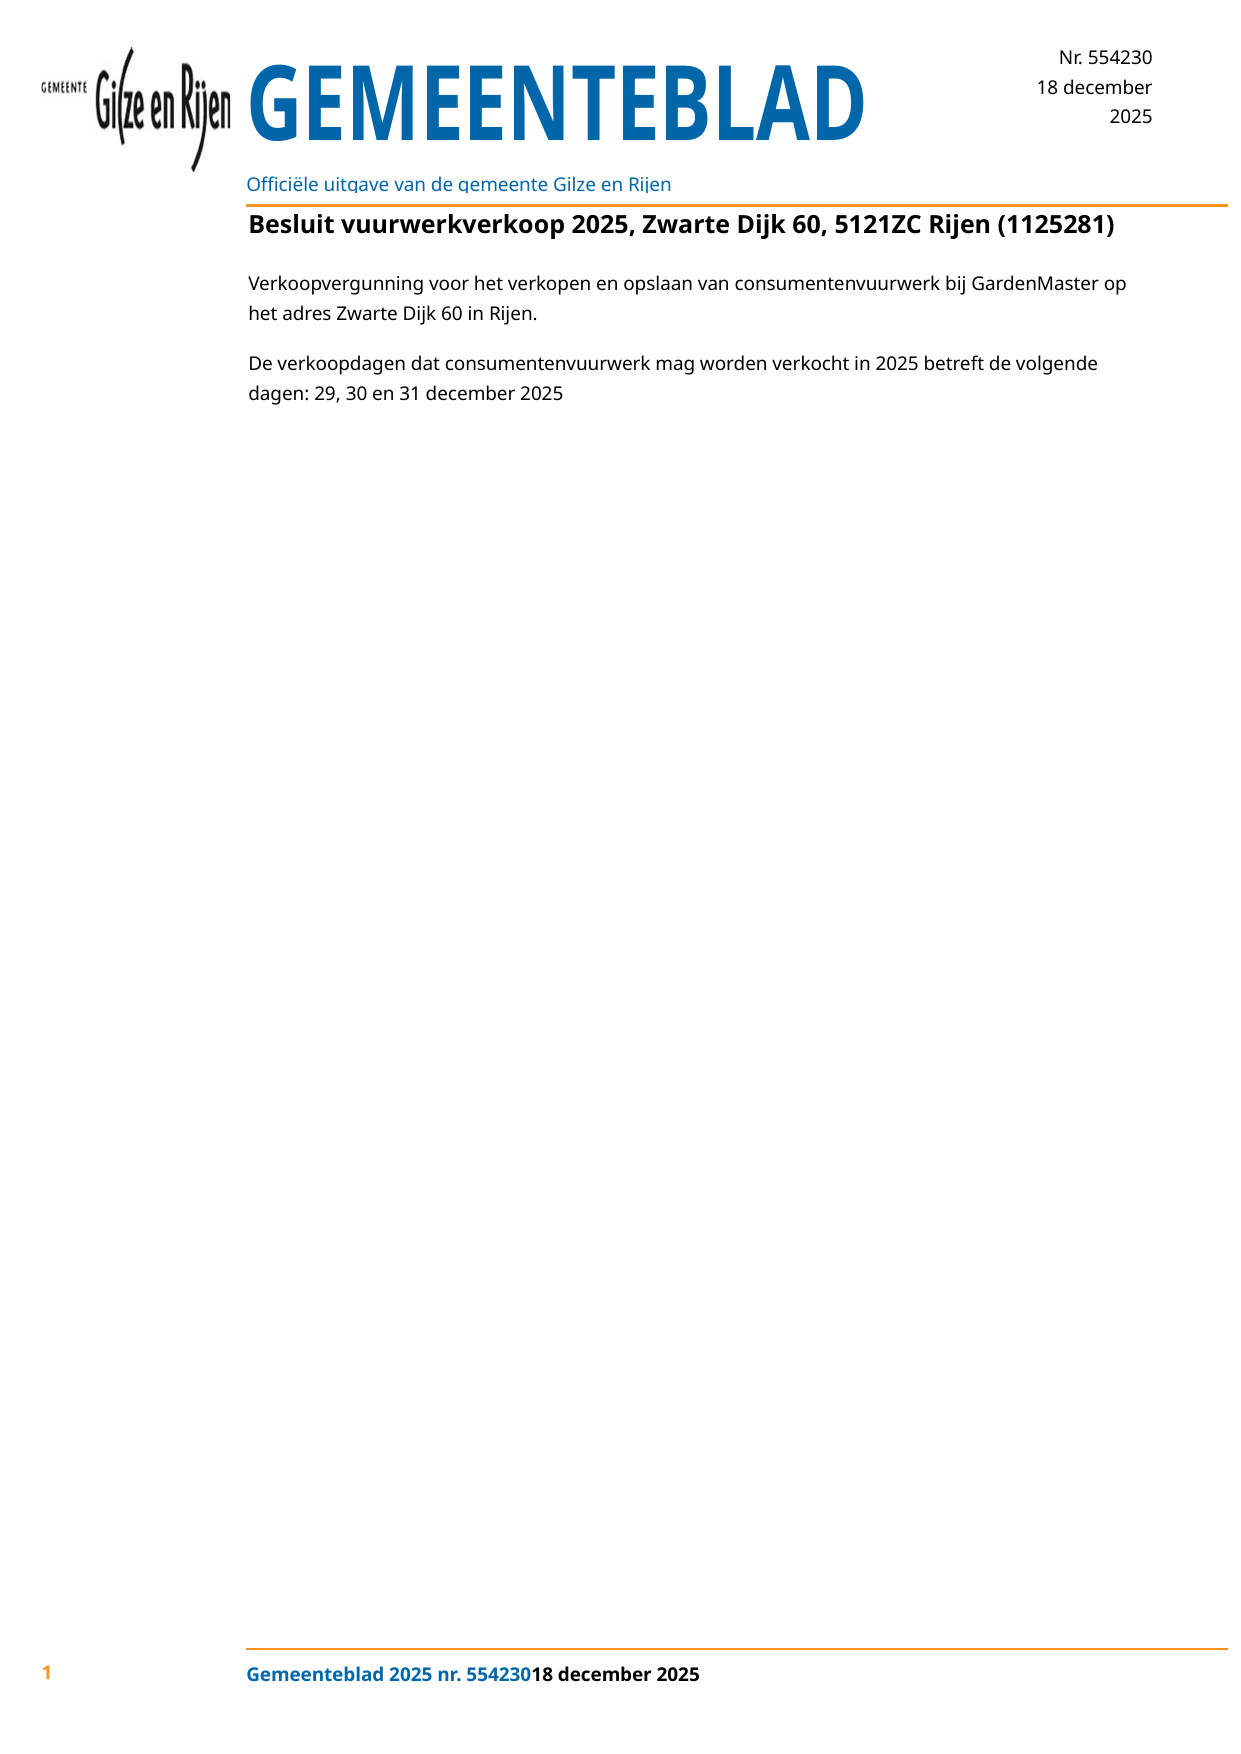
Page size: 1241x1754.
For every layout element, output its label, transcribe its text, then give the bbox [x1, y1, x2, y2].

text De verkoopdagen dat consumentenvuurwerk mag worden verkocht in 2025 betreft de volgende dagen: 29, 30 en 31 december 2025 [248, 350, 1152, 406]
picture [41, 47, 231, 172]
text Besluit vuurwerkverkoop 2025, Zwarte Dijk 60, 5121ZC Rijen (1125281) [248, 207, 1152, 241]
text Verkoopvergunning voor het verkopen en opslaan van consumentenvuurwerk bij GardenMaster op het adres Zwarte Dijk 60 in Rijen. [248, 270, 1152, 326]
